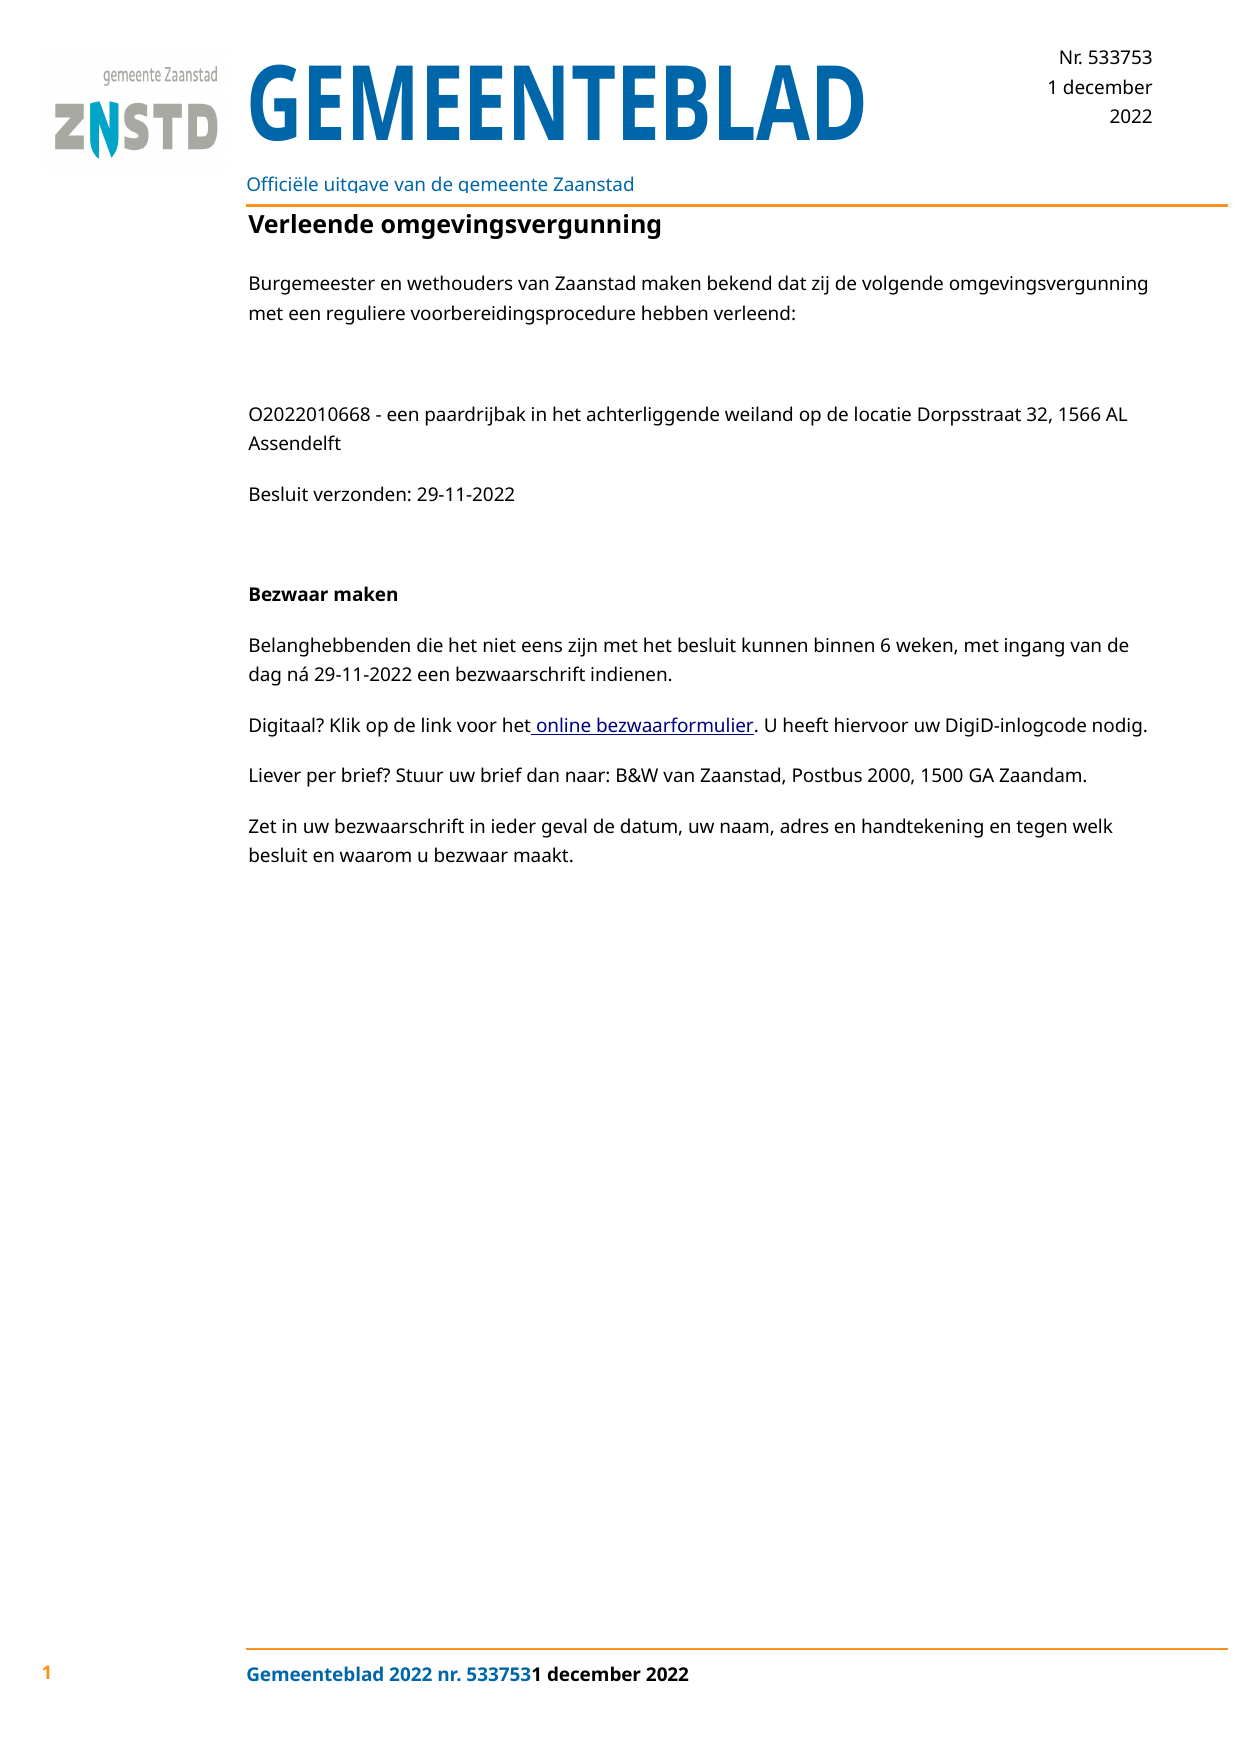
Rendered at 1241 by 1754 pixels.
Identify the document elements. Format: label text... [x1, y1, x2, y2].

text Verleende omgevingsvergunning [248, 207, 1152, 241]
text Digitaal? Klik op de link voor het online bezwaarformulier. U heeft hiervoor uw DigiD-inlogcode nodig. [248, 712, 1152, 738]
text O2022010668 - een paardrijbak in het achterliggende weiland op de locatie Dorpsstraat 32, 1566 AL Assendelft [248, 401, 1152, 456]
text Belanghebbenden die het niet eens zijn met het besluit kunnen binnen 6 weken, met ingang van de dag ná 29-11-2022 een bezwaarschrift indienen. [248, 632, 1152, 687]
text Bezwaar maken [248, 582, 1152, 607]
text Besluit verzonden: 29-11-2022 [248, 481, 1152, 506]
text Burgemeester en wethouders van Zaanstad maken bekend dat zij de volgende omgevingsvergunning met een reguliere voorbereidingsprocedure hebben verleend: [248, 270, 1152, 326]
text Zet in uw bezwaarschrift in ieder geval de datum, uw naam, adres en handtekening en tegen welk besluit en waarom u bezwaar maakt. [248, 813, 1152, 868]
text Liever per brief? Stuur uw brief dan naar: B&W van Zaanstad, Postbus 2000, 1500 GA Zaandam. [248, 762, 1152, 788]
picture [41, 47, 231, 172]
